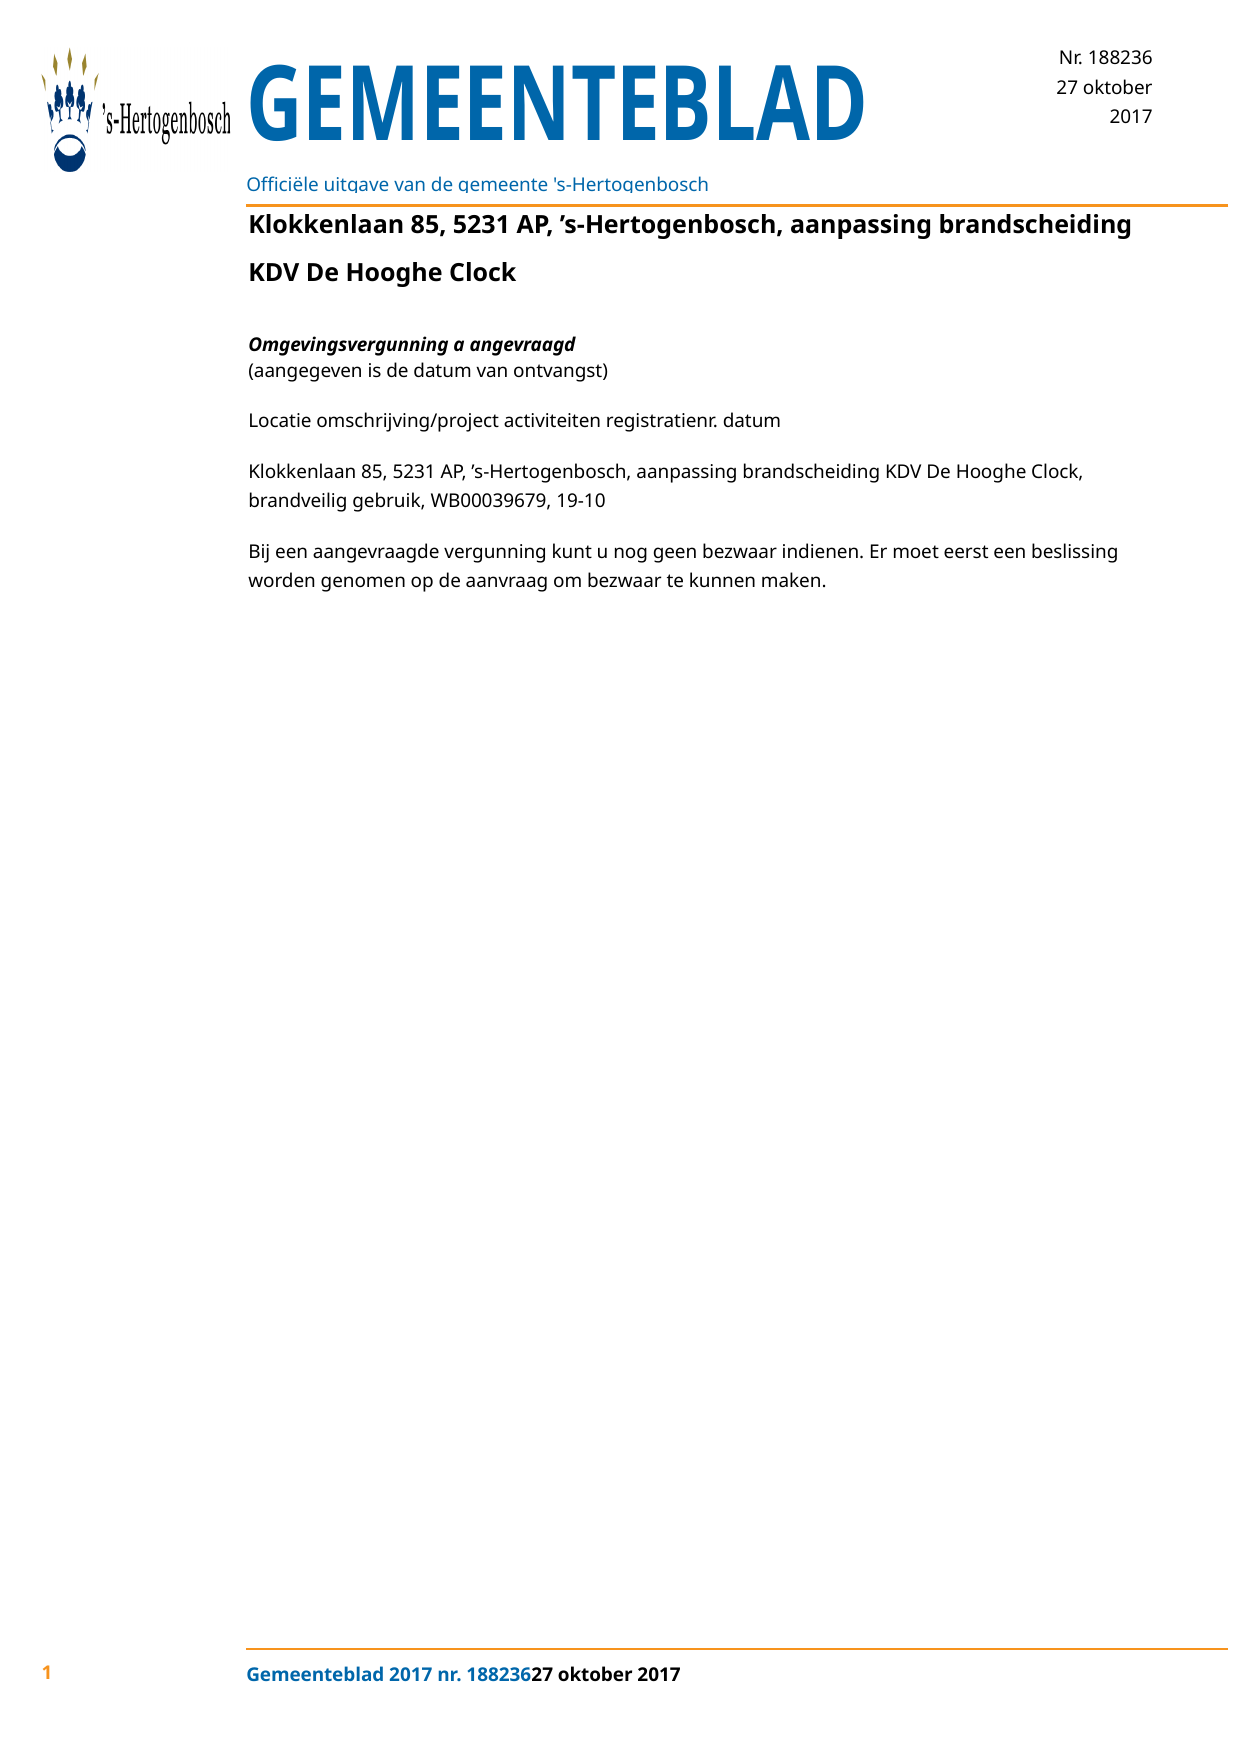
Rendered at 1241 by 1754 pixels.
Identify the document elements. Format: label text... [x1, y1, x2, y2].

text Omgevingsvergunning a angevraagd [248, 331, 1152, 357]
picture [41, 47, 231, 172]
text Bij een aangevraagde vergunning kunt u nog geen bezwaar indienen. Er moet eerst een beslissing worden genomen op de aanvraag om bezwaar te kunnen maken. [248, 538, 1152, 593]
text Klokkenlaan 85, 5231 AP, ’s-Hertogenbosch, aanpassing brandscheiding KDV De Hooghe Clock [248, 207, 1152, 288]
text Locatie omschrijving/project activiteiten registratienr. datum [248, 408, 1152, 433]
text Klokkenlaan 85, 5231 AP, ’s-Hertogenbosch, aanpassing brandscheiding KDV De Hooghe Clock, brandveilig gebruik, WB00039679, 19-10 [248, 458, 1152, 513]
text (aangegeven is de datum van ontvangst) [248, 357, 1152, 383]
